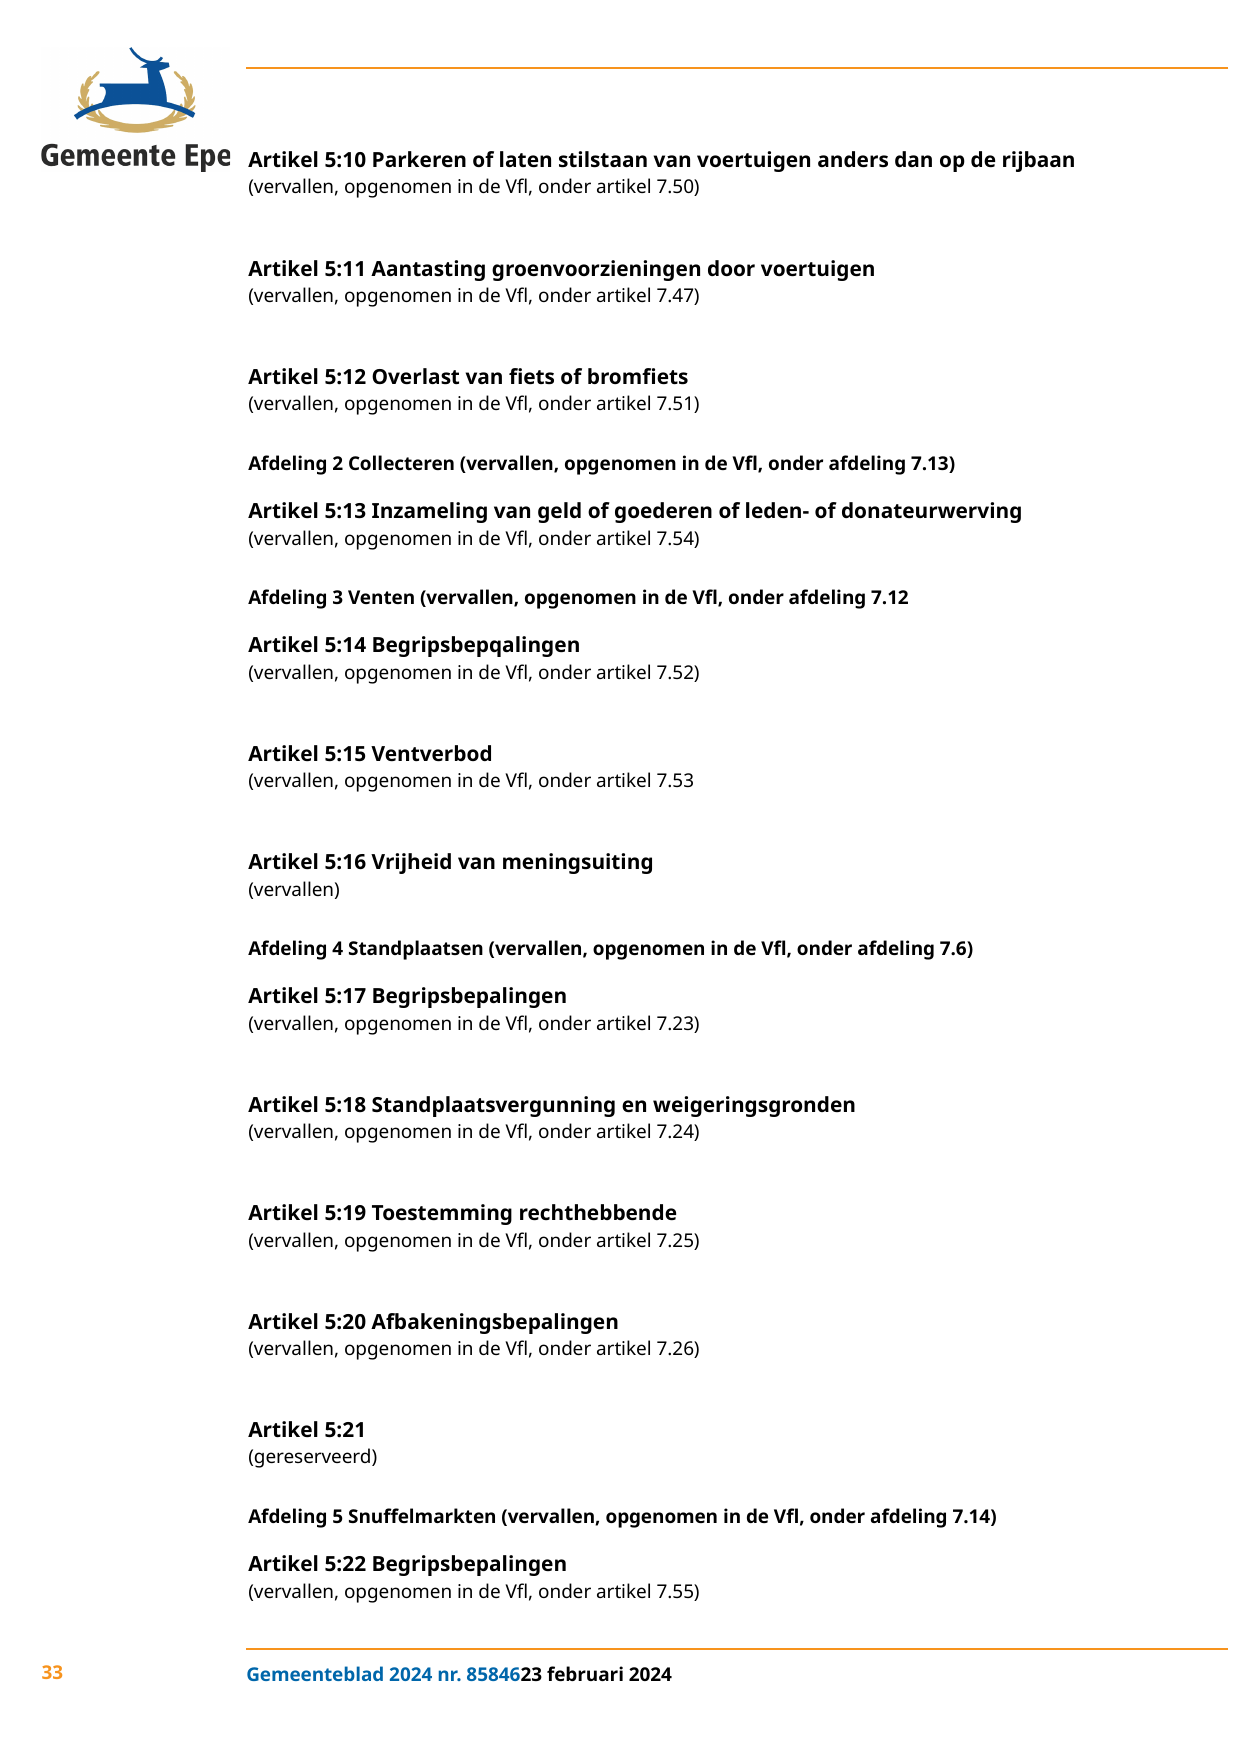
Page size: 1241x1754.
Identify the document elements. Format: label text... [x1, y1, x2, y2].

text Afdeling 4 Standplaatsen (vervallen, opgenomen in de Vfl, onder afdeling 7.6) [248, 935, 1152, 961]
text (vervallen, opgenomen in de Vfl, onder artikel 7.52) [248, 659, 1152, 684]
text (vervallen, opgenomen in de Vfl, onder artikel 7.24) [248, 1118, 1152, 1144]
text Artikel 5:17 Begripsbepalingen [248, 981, 1152, 1010]
text Artikel 5:13 Inzameling van geld of goederen of leden- of donateurwerving [248, 496, 1152, 525]
text Artikel 5:11 Aantasting groenvoorzieningen door voertuigen [248, 254, 1152, 282]
text (vervallen, opgenomen in de Vfl, onder artikel 7.55) [248, 1578, 1152, 1603]
text Artikel 5:16 Vrijheid van meningsuiting [248, 847, 1152, 876]
text Artikel 5:22 Begripsbepalingen [248, 1549, 1152, 1578]
text (vervallen, opgenomen in de Vfl, onder artikel 7.25) [248, 1227, 1152, 1252]
text Artikel 5:21 [248, 1415, 1152, 1444]
text Artikel 5:19 Toestemming rechthebbende [248, 1198, 1152, 1227]
text Artikel 5:15 Ventverbod [248, 739, 1152, 767]
text (vervallen, opgenomen in de Vfl, onder artikel 7.54) [248, 525, 1152, 550]
text Artikel 5:12 Overlast van fiets of bromfiets [248, 362, 1152, 391]
picture [41, 47, 231, 172]
text (gereserveerd) [248, 1444, 1152, 1469]
text Artikel 5:20 Afbakeningsbepalingen [248, 1307, 1152, 1335]
text Artikel 5:18 Standplaatsvergunning en weigeringsgronden [248, 1090, 1152, 1118]
text Afdeling 5 Snuffelmarkten (vervallen, opgenomen in de Vfl, onder afdeling 7.14) [248, 1503, 1152, 1528]
text (vervallen, opgenomen in de Vfl, onder artikel 7.26) [248, 1335, 1152, 1361]
text (vervallen, opgenomen in de Vfl, onder artikel 7.51) [248, 391, 1152, 416]
text (vervallen) [248, 876, 1152, 901]
text (vervallen, opgenomen in de Vfl, onder artikel 7.53 [248, 767, 1152, 793]
text Artikel 5:10 Parkeren of laten stilstaan van voertuigen anders dan op de rijbaan [248, 145, 1152, 174]
text Afdeling 3 Venten (vervallen, opgenomen in de Vfl, onder afdeling 7.12 [248, 584, 1152, 609]
text Artikel 5:14 Begripsbepqalingen [248, 630, 1152, 659]
text (vervallen, opgenomen in de Vfl, onder artikel 7.50) [248, 174, 1152, 199]
text Afdeling 2 Collecteren (vervallen, opgenomen in de Vfl, onder afdeling 7.13) [248, 450, 1152, 475]
text (vervallen, opgenomen in de Vfl, onder artikel 7.23) [248, 1010, 1152, 1036]
text (vervallen, opgenomen in de Vfl, onder artikel 7.47) [248, 282, 1152, 308]
